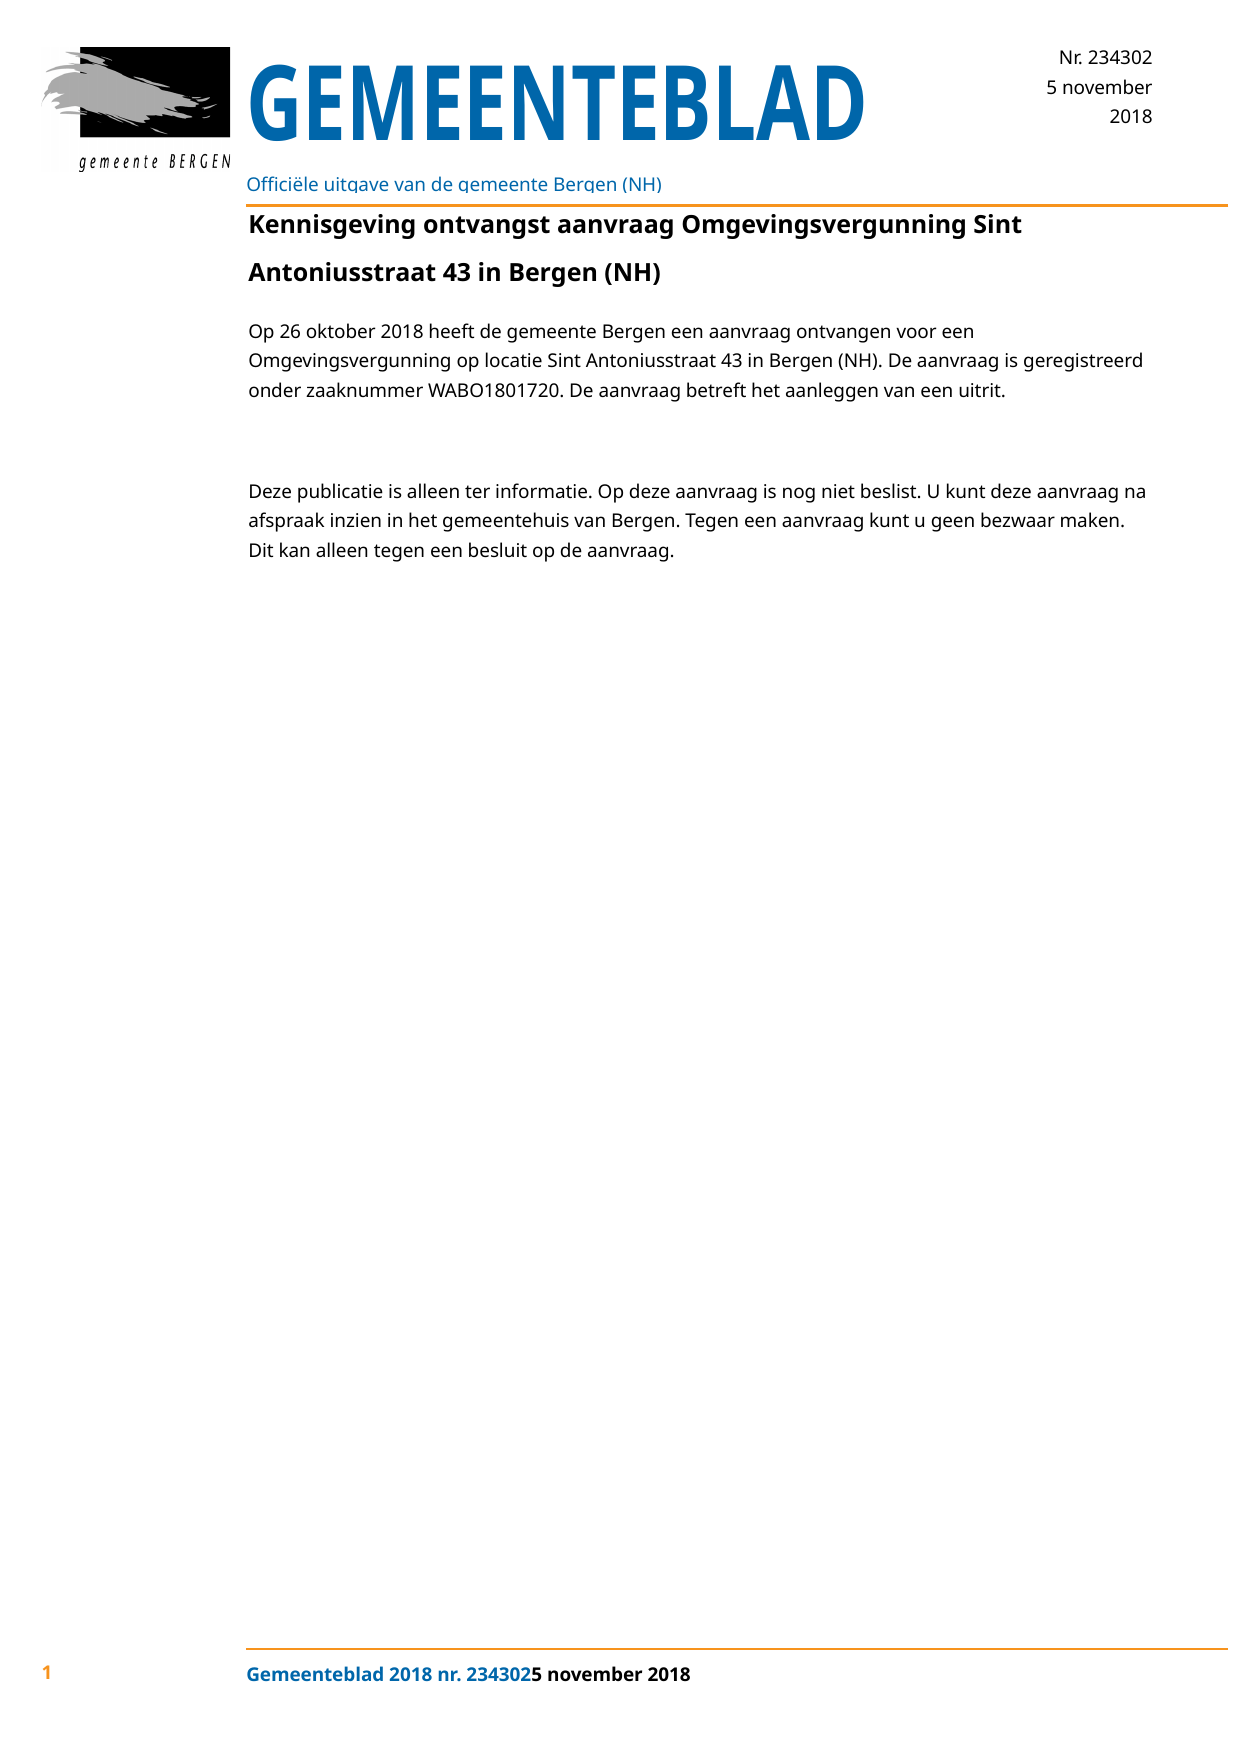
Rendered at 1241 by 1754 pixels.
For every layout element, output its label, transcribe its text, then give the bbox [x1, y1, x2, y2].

text Deze publicatie is alleen ter informatie. Op deze aanvraag is nog niet beslist. U kunt deze aanvraag na afspraak inzien in het gemeentehuis van Bergen. Tegen een aanvraag kunt u geen bezwaar maken. Dit kan alleen tegen een besluit op de aanvraag. [248, 478, 1152, 563]
text Op 26 oktober 2018 heeft de gemeente Bergen een aanvraag ontvangen voor een Omgevingsvergunning op locatie Sint Antoniusstraat 43 in Bergen (NH). De aanvraag is geregistreerd onder zaaknummer WABO1801720. De aanvraag betreft het aanleggen van een uitrit. [248, 318, 1152, 403]
picture [41, 47, 231, 172]
text Kennisgeving ontvangst aanvraag Omgevingsvergunning Sint Antoniusstraat 43 in Bergen (NH) [248, 207, 1152, 288]
